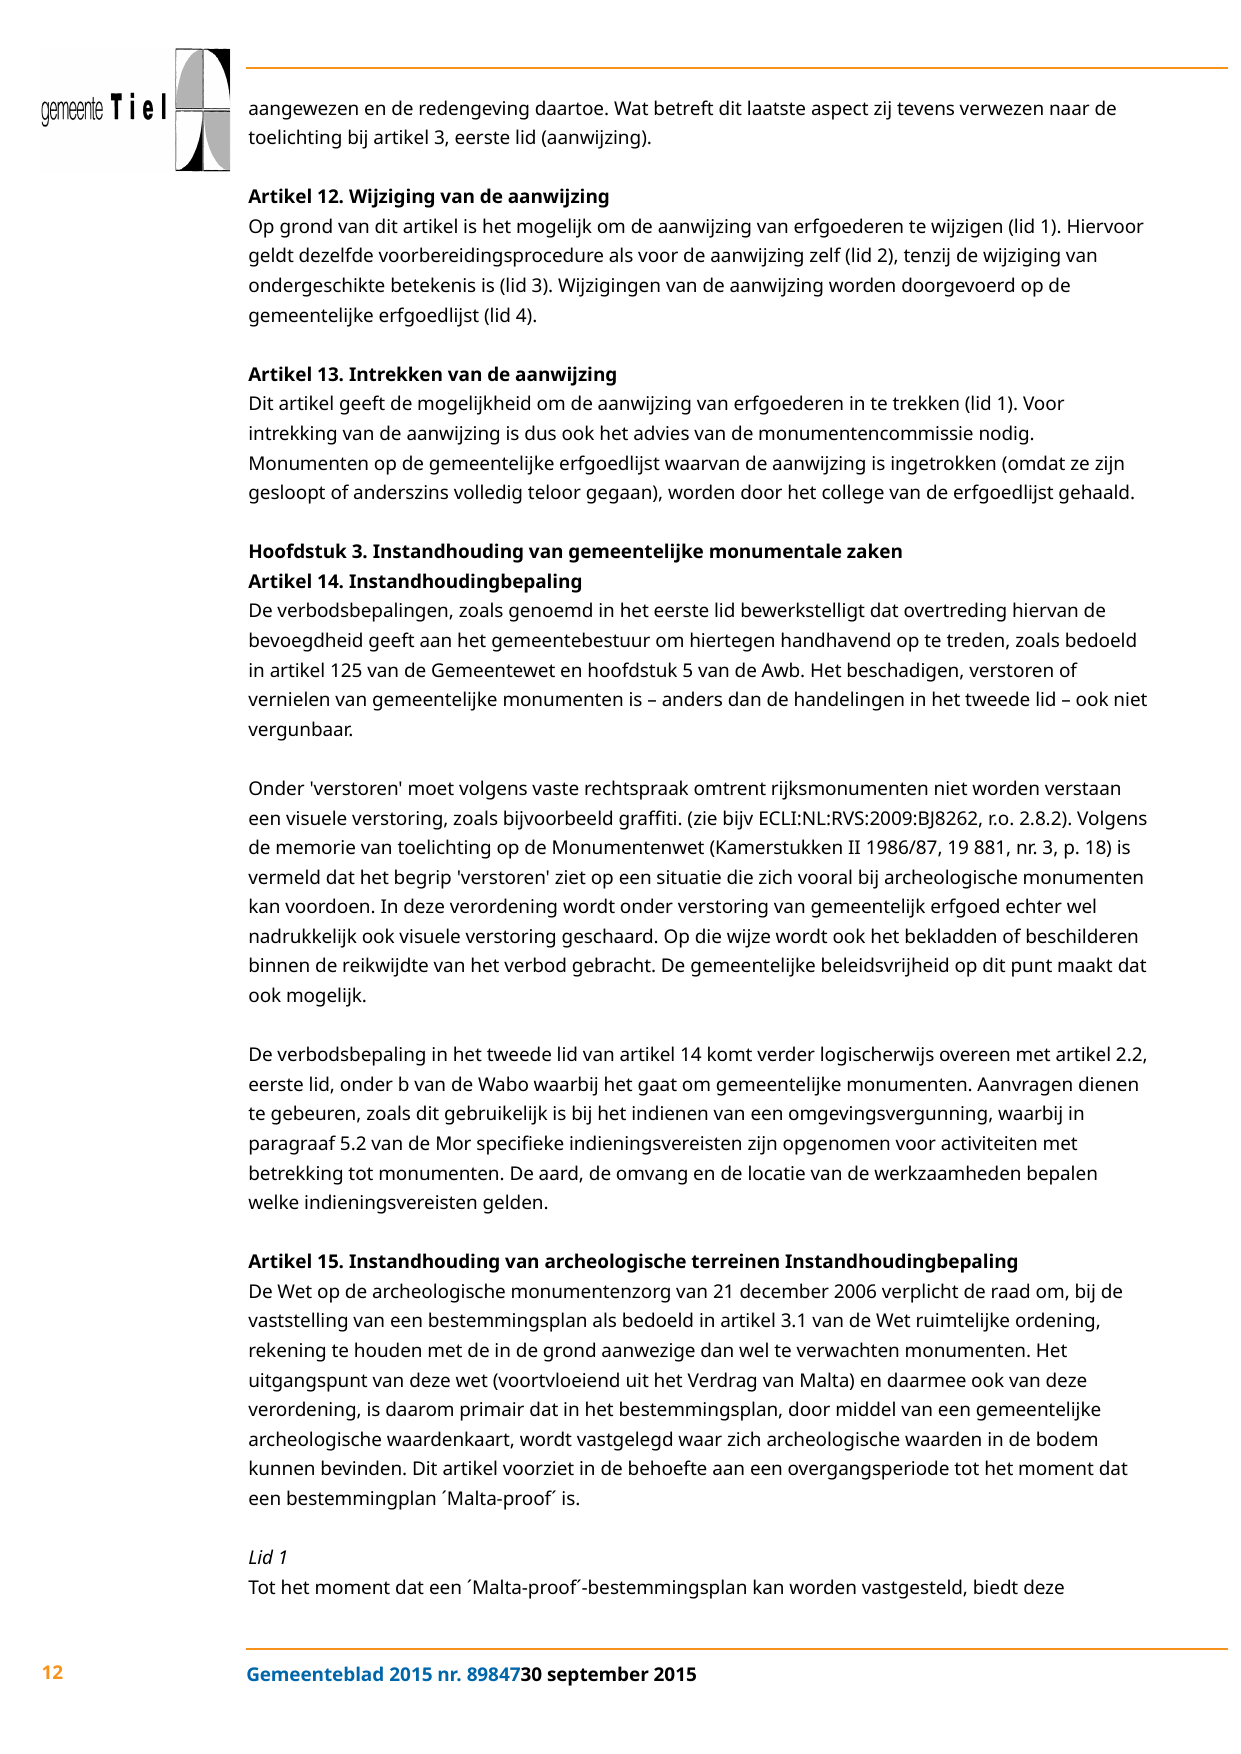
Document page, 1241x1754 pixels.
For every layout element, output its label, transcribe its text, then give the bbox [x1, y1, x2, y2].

text aangewezen en de redengeving daartoe. Wat betreft dit laatste aspect zij tevens verwezen naar de toelichting bij artikel 3, eerste lid (aanwijzing). [248, 95, 1152, 150]
text Tot het moment dat een ´Malta-proof´-bestemmingsplan kan worden vastgesteld, biedt deze [248, 1574, 1152, 1600]
text De verbodsbepalingen, zoals genoemd in het eerste lid bewerkstelligt dat overtreding hiervan de bevoegdheid geeft aan het gemeentebestuur om hiertegen handhavend op te treden, zoals bedoeld in artikel 125 van de Gemeentewet en hoofdstuk 5 van de Awb. Het beschadigen, verstoren of vernielen van gemeentelijke monumenten is – anders dan de handelingen in het tweede lid – ook niet vergunbaar. [248, 598, 1152, 742]
text Artikel 13. Intrekken van de aanwijzing [248, 361, 1152, 387]
text Artikel 14. Instandhoudingbepaling [248, 568, 1152, 594]
text Lid 1 [248, 1544, 1152, 1570]
text Hoofdstuk 3. Instandhouding van gemeentelijke monumentale zaken [248, 538, 1152, 564]
text Onder 'verstoren' moet volgens vaste rechtspraak omtrent rijksmonumenten niet worden verstaan een visuele verstoring, zoals bijvoorbeeld graffiti. (zie bijv ECLI:NL:RVS:2009:BJ8262, r.o. 2.8.2). Volgens de memorie van toelichting op de Monumentenwet (Kamerstukken II 1986/87, 19 881, nr. 3, p. 18) is vermeld dat het begrip 'verstoren' ziet op een situatie die zich vooral bij archeologische monumenten kan voordoen. In deze verordening wordt onder verstoring van gemeentelijk erfgoed echter wel nadrukkelijk ook visuele verstoring geschaard. Op die wijze wordt ook het bekladden of beschilderen binnen de reikwijdte van het verbod gebracht. De gemeentelijke beleidsvrijheid op dit punt maakt dat ook mogelijk. [248, 775, 1152, 1008]
text De Wet op de archeologische monumentenzorg van 21 december 2006 verplicht de raad om, bij de vaststelling van een bestemmingsplan als bedoeld in artikel 3.1 van de Wet ruimtelijke ordening, rekening te houden met de in de grond aanwezige dan wel te verwachten monumenten. Het uitgangspunt van deze wet (voortvloeiend uit het Verdrag van Malta) en daarmee ook van deze verordening, is daarom primair dat in het bestemmingsplan, door middel van een gemeentelijke archeologische waardenkaart, wordt vastgelegd waar zich archeologische waarden in de bodem kunnen bevinden. Dit artikel voorziet in de behoefte aan een overgangsperiode tot het moment dat een bestemmingplan ´Malta-proof´ is. [248, 1278, 1152, 1511]
text Artikel 15. Instandhouding van archeologische terreinen Instandhoudingbepaling [248, 1248, 1152, 1274]
text Dit artikel geeft de mogelijkheid om de aanwijzing van erfgoederen in te trekken (lid 1). Voor intrekking van de aanwijzing is dus ook het advies van de monumentencommissie nodig. Monumenten op de gemeentelijke erfgoedlijst waarvan de aanwijzing is ingetrokken (omdat ze zijn gesloopt of anderszins volledig teloor gegaan), worden door het college van de erfgoedlijst gehaald. [248, 391, 1152, 505]
text De verbodsbepaling in het tweede lid van artikel 14 komt verder logischerwijs overeen met artikel 2.2, eerste lid, onder b van de Wabo waarbij het gaat om gemeentelijke monumenten. Aanvragen dienen te gebeuren, zoals dit gebruikelijk is bij het indienen van een omgevingsvergunning, waarbij in paragraaf 5.2 van de Mor specifieke indieningsvereisten zijn opgenomen voor activiteiten met betrekking tot monumenten. De aard, de omvang en de locatie van de werkzaamheden bepalen welke indieningsvereisten gelden. [248, 1041, 1152, 1215]
text Op grond van dit artikel is het mogelijk om de aanwijzing van erfgoederen te wijzigen (lid 1). Hiervoor geldt dezelfde voorbereidingsprocedure als voor de aanwijzing zelf (lid 2), tenzij de wijziging van ondergeschikte betekenis is (lid 3). Wijzigingen van de aanwijzing worden doorgevoerd op de gemeentelijke erfgoedlijst (lid 4). [248, 213, 1152, 328]
text Artikel 12. Wijziging van de aanwijzing [248, 183, 1152, 209]
picture [41, 47, 231, 172]
